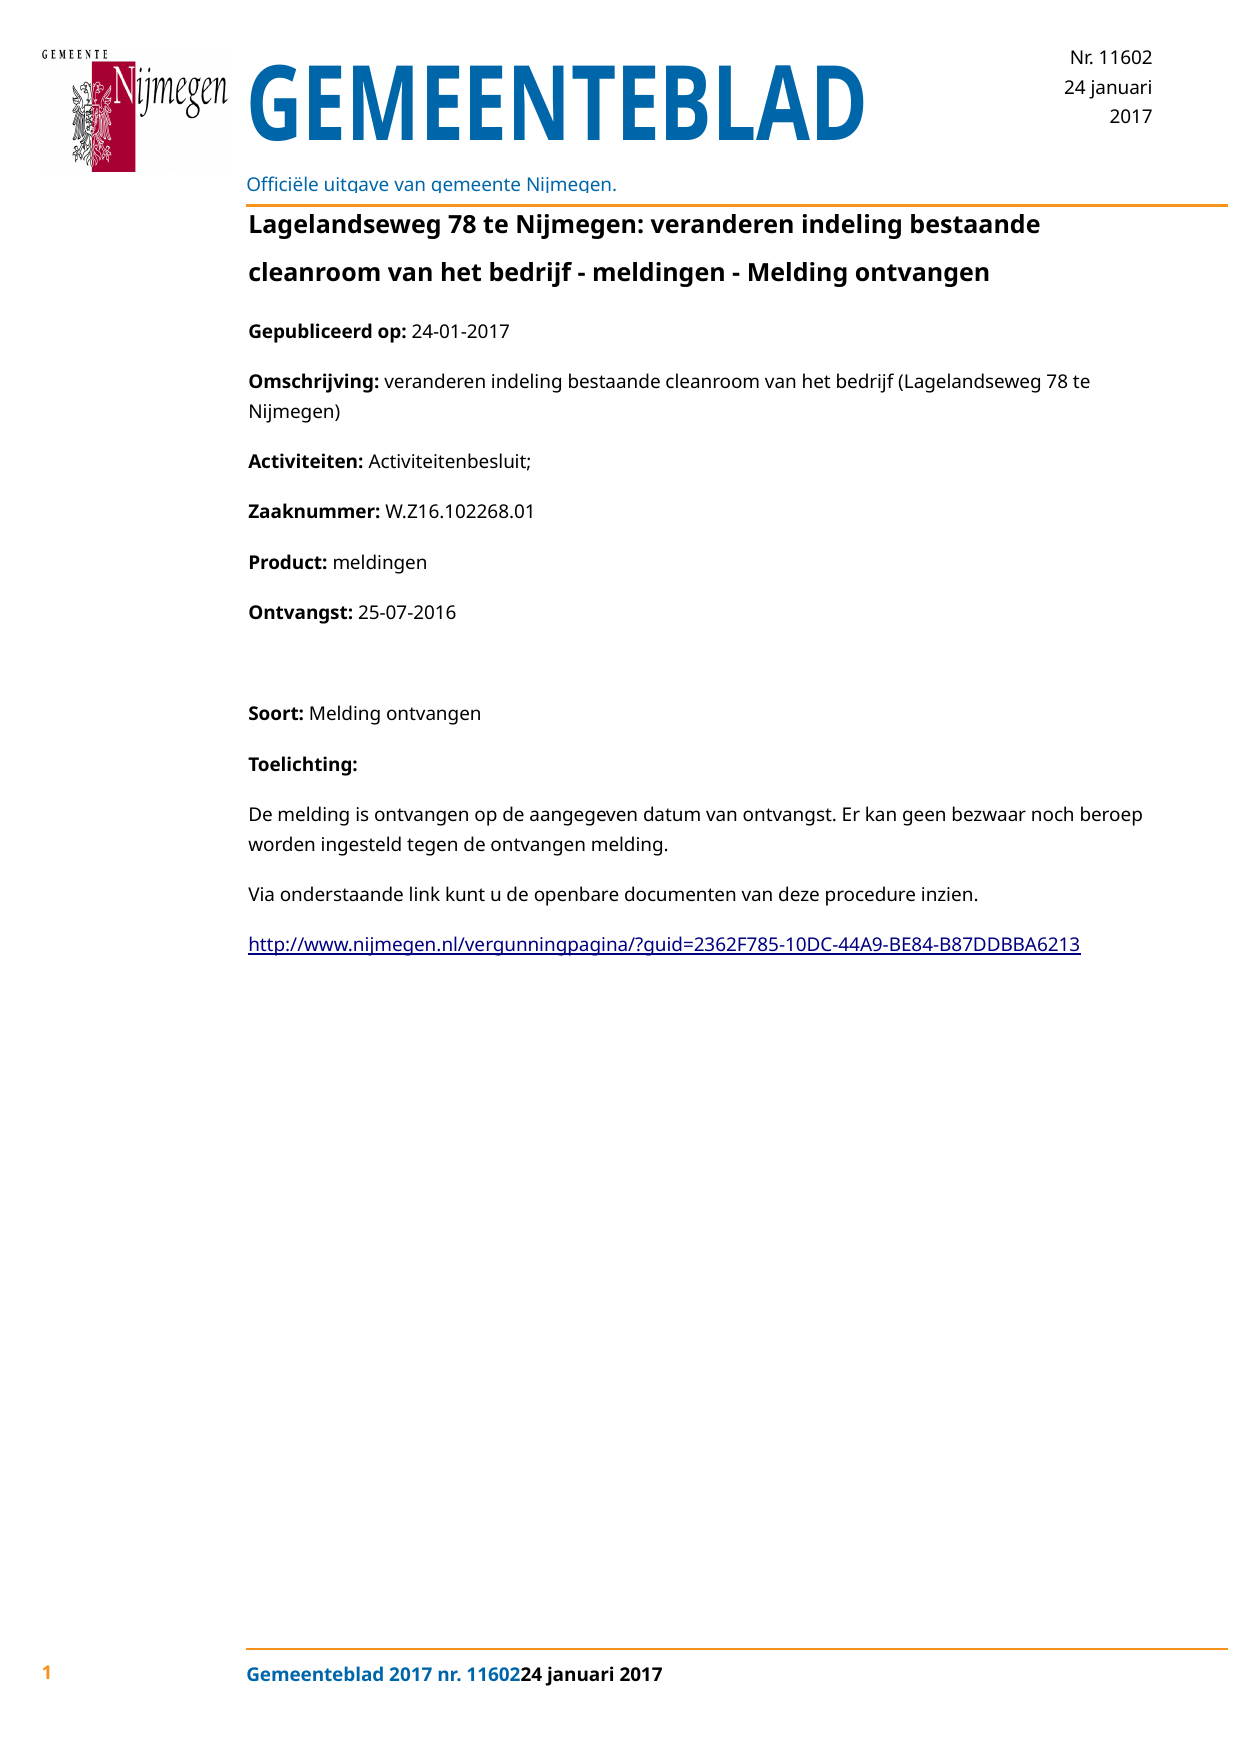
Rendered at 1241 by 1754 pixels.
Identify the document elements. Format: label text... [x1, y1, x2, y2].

text Soort: Melding ontvangen [248, 700, 1152, 726]
text Ontvangst: 25-07-2016 [248, 599, 1152, 625]
text Lagelandseweg 78 te Nijmegen: veranderen indeling bestaande cleanroom van het bedrijf - meldingen - Melding ontvangen [248, 207, 1152, 288]
text Zaaknummer: W.Z16.102268.01 [248, 499, 1152, 524]
picture [41, 47, 231, 172]
text Activiteiten: Activiteitenbesluit; [248, 448, 1152, 474]
text Omschrijving: veranderen indeling bestaande cleanroom van het bedrijf (Lagelandseweg 78 te Nijmegen) [248, 368, 1152, 424]
text De melding is ontvangen op de aangegeven datum van ontvangst. Er kan geen bezwaar noch beroep worden ingesteld tegen de ontvangen melding. [248, 801, 1152, 857]
text http://www.nijmegen.nl/vergunningpagina/?guid=2362F785-10DC-44A9-BE84-B87DDBBA6213 [248, 932, 1152, 957]
text Gepubliceerd op: 24-01-2017 [248, 318, 1152, 344]
text Toelichting: [248, 751, 1152, 777]
text Product: meldingen [248, 549, 1152, 575]
text Via onderstaande link kunt u de openbare documenten van deze procedure inzien. [248, 881, 1152, 907]
